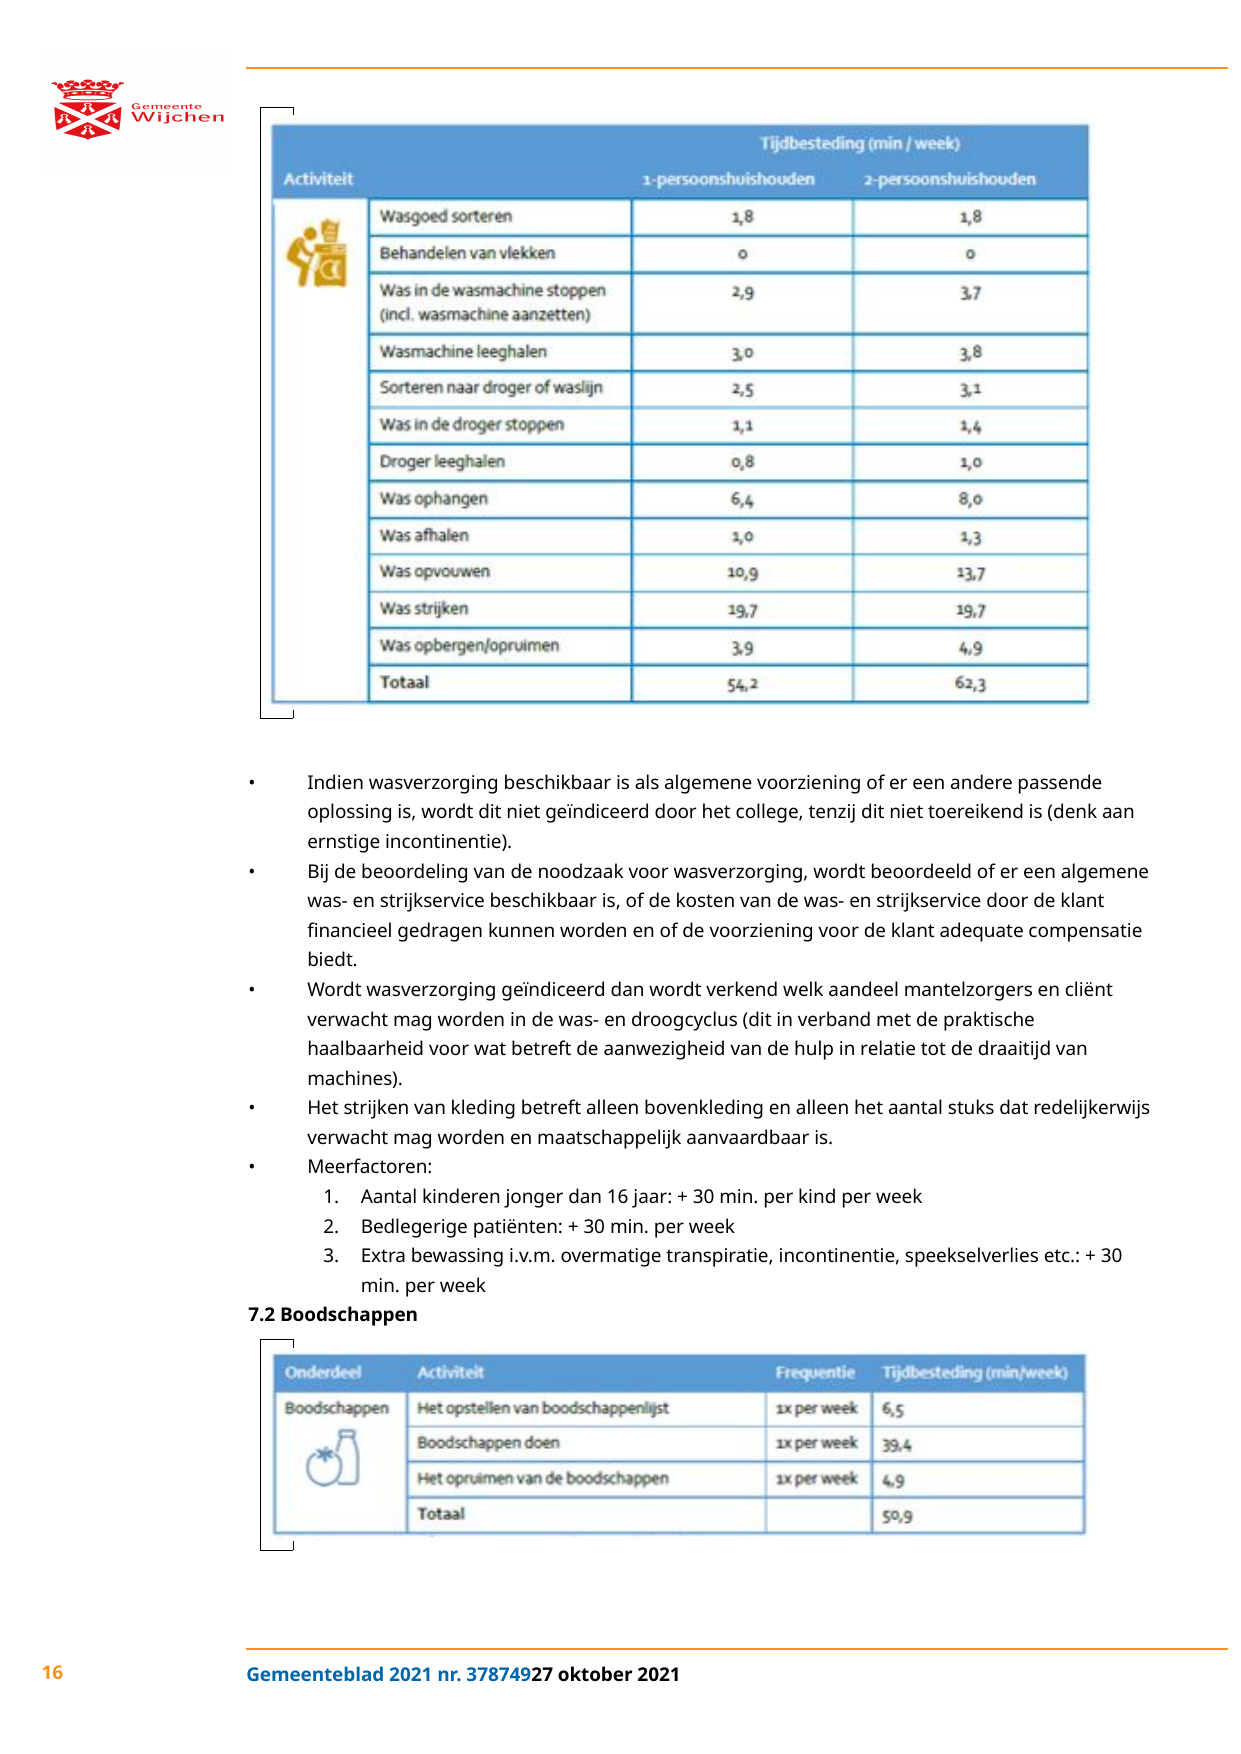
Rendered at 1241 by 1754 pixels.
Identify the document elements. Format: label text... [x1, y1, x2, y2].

picture [268, 1348, 1096, 1541]
picture [268, 115, 1096, 710]
list Extra bewassing i.v.m. overmatige transpiratie, incontinentie, speekselverlies etc.: + 30 min. per week [323, 1242, 1152, 1298]
list Bedlegerige patiënten: + 30 min. per week [323, 1213, 1152, 1238]
list Aantal kinderen jonger dan 16 jaar: + 30 min. per kind per week [323, 1183, 1152, 1209]
text 7.2 Boodschappen [248, 1302, 1152, 1327]
list Het strijken van kleding betreft alleen bovenkleding en alleen het aantal stuks dat redelijkerwijs verwacht mag worden en maatschappelijk aanvaardbaar is. [248, 1094, 1152, 1150]
list Indien wasverzorging beschikbaar is als algemene voorziening of er een andere passende oplossing is, wordt dit niet geïndiceerd door het college, tenzij dit niet toereikend is (denk aan ernstige incontinentie). [248, 769, 1152, 854]
list Meerfactoren: [248, 1154, 1152, 1179]
list Bij de beoordeling van de noodzaak voor wasverzorging, wordt beoordeeld of er een algemene was- en strijkservice beschikbaar is, of de kosten van de was- en strijkservice door de klant financieel gedragen kunnen worden en of de voorziening voor de klant adequate compensatie biedt. [248, 858, 1152, 972]
picture [41, 47, 231, 172]
list Wordt wasverzorging geïndiceerd dan wordt verkend welk aandeel mantelzorgers en cliënt verwacht mag worden in de was- en droogcyclus (dit in verband met de praktische haalbaarheid voor wat betreft de aanwezigheid van de hulp in relatie tot de draaitijd van machines). [248, 976, 1152, 1091]
